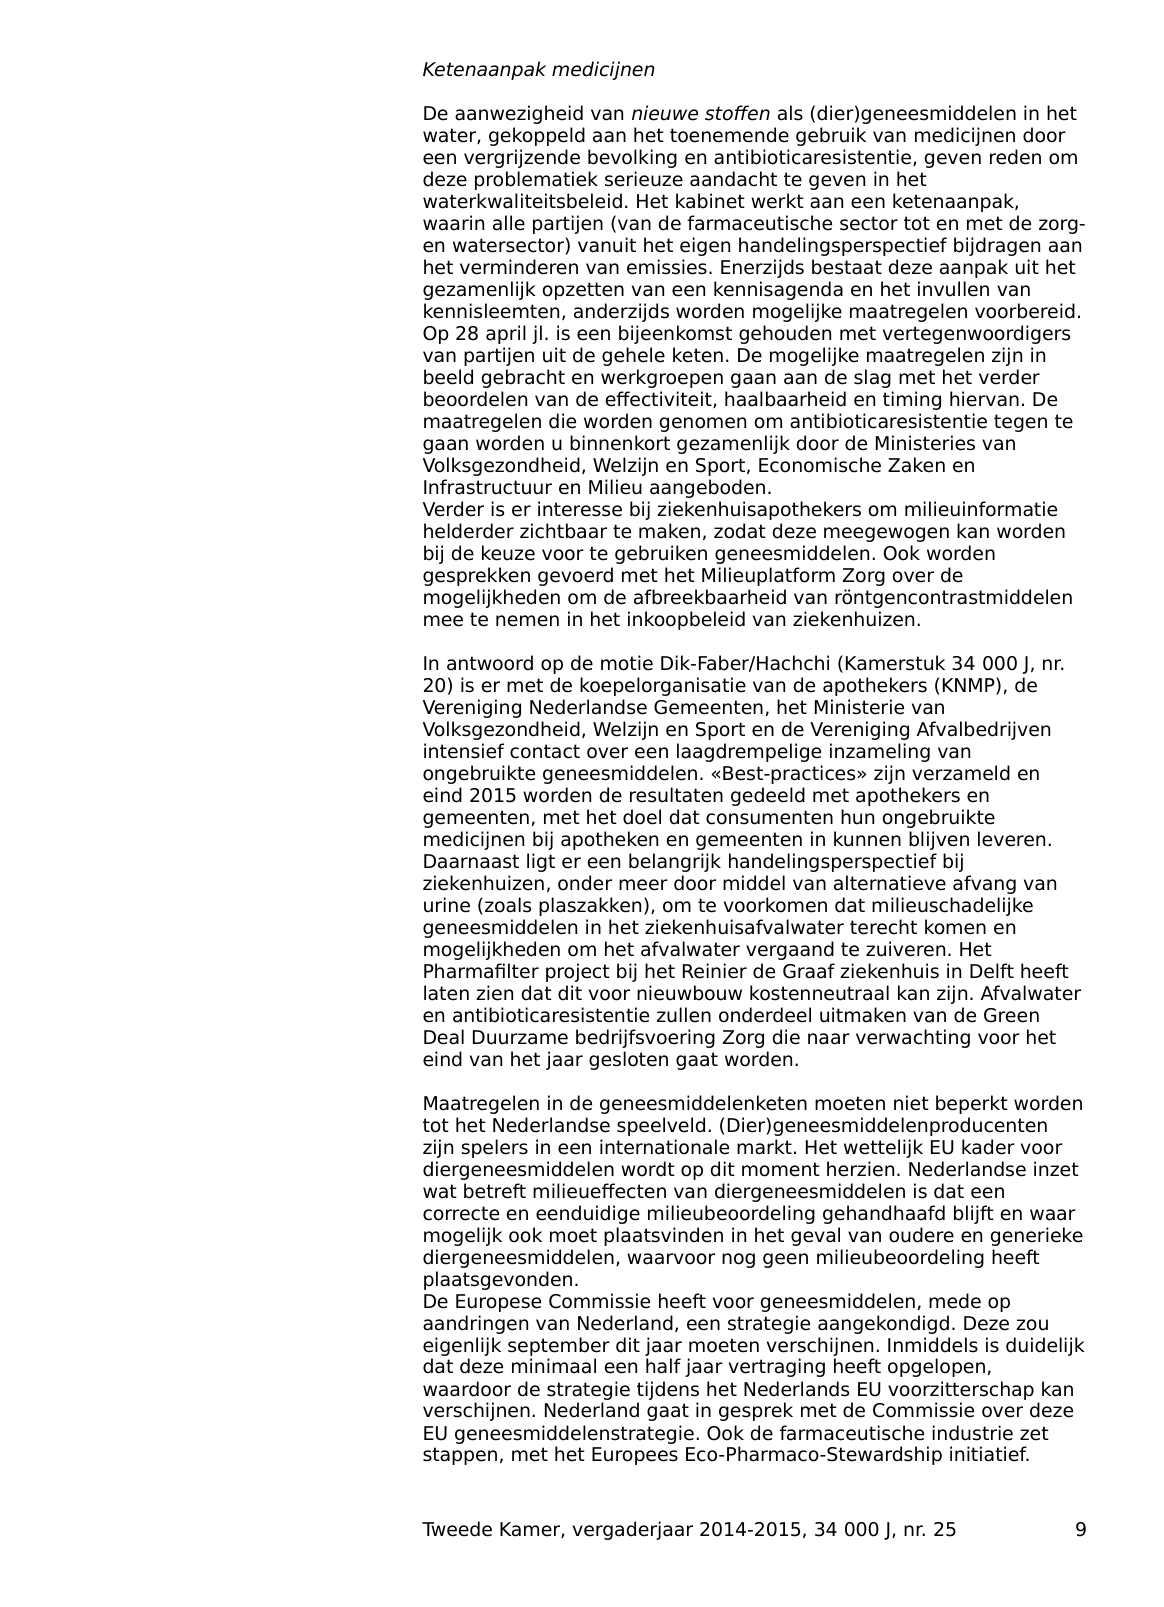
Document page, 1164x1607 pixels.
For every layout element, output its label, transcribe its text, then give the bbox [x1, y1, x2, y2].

subtitle Ketenaanpak medicijnen [422, 59, 1087, 81]
text In antwoord op de motie Dik-Faber/Hachchi (Kamerstuk 34 000 J, nr. 20) is er met de koepelorganisatie van de apothekers (KNMP), de Vereniging Nederlandse Gemeenten, het Ministerie van Volksgezondheid, Welzijn en Sport en de Vereniging Afvalbedrijven intensief contact over een laagdrempelige inzameling van ongebruikte geneesmiddelen. «Best-practices» zijn verzameld en eind 2015 worden de resultaten gedeeld met apothekers en gemeenten, met het doel dat consumenten hun ongebruikte medicijnen bij apotheken en gemeenten in kunnen blijven leveren. [422, 653, 1087, 851]
text De Europese Commissie heeft voor geneesmiddelen, mede op aandringen van Nederland, een strategie aangekondigd. Deze zou eigenlijk september dit jaar moeten verschijnen. Inmiddels is duidelijk dat deze minimaal een half jaar vertraging heeft opgelopen, waardoor de strategie tijdens het Nederlands EU voorzitterschap kan verschijnen. Nederland gaat in gesprek met de Commissie over deze EU geneesmiddelenstrategie. Ook de farmaceutische industrie zet stappen, met het Europees Eco-Pharmaco-Stewardship initiatief. [422, 1291, 1087, 1466]
text De aanwezigheid van nieuwe stoffen als (dier)geneesmiddelen in het water, gekoppeld aan het toenemende gebruik van medicijnen door een vergrijzende bevolking en antibioticaresistentie, geven reden om deze problematiek serieuze aandacht te geven in het waterkwaliteitsbeleid. Het kabinet werkt aan een ketenaanpak, waarin alle partijen (van de farmaceutische sector tot en met de zorg- en watersector) vanuit het eigen handelingsperspectief bijdragen aan het verminderen van emissies. Enerzijds bestaat deze aanpak uit het gezamenlijk opzetten van een kennisagenda en het invullen van kennisleemten, anderzijds worden mogelijke maatregelen voorbereid. [422, 103, 1087, 323]
text Op 28 april jl. is een bijeenkomst gehouden met vertegenwoordigers van partijen uit de gehele keten. De mogelijke maatregelen zijn in beeld gebracht en werkgroepen gaan aan de slag met het verder beoordelen van de effectiviteit, haalbaarheid en timing hiervan. De maatregelen die worden genomen om antibioticaresistentie tegen te gaan worden u binnenkort gezamenlijk door de Ministeries van Volksgezondheid, Welzijn en Sport, Economische Zaken en Infrastructuur en Milieu aangeboden. [422, 323, 1087, 499]
text Maatregelen in de geneesmiddelenketen moeten niet beperkt worden tot het Nederlandse speelveld. (Dier)geneesmiddelenproducenten zijn spelers in een internationale markt. Het wettelijk EU kader voor diergeneesmiddelen wordt op dit moment herzien. Nederlandse inzet wat betreft milieueffecten van diergeneesmiddelen is dat een correcte en eenduidige milieubeoordeling gehandhaafd blijft en waar mogelijk ook moet plaatsvinden in het geval van oudere en generieke diergeneesmiddelen, waarvoor nog geen milieubeoordeling heeft plaatsgevonden. [422, 1093, 1087, 1291]
text Daarnaast ligt er een belangrijk handelingsperspectief bij ziekenhuizen, onder meer door middel van alternatieve afvang van urine (zoals plaszakken), om te voorkomen dat milieuschadelijke geneesmiddelen in het ziekenhuisafvalwater terecht komen en mogelijkheden om het afvalwater vergaand te zuiveren. Het Pharmafilter project bij het Reinier de Graaf ziekenhuis in Delft heeft laten zien dat dit voor nieuwbouw kostenneutraal kan zijn. Afvalwater en antibioticaresistentie zullen onderdeel uitmaken van de Green Deal Duurzame bedrijfsvoering Zorg die naar verwachting voor het eind van het jaar gesloten gaat worden. [422, 851, 1087, 1071]
text Verder is er interesse bij ziekenhuisapothekers om milieuinformatie helderder zichtbaar te maken, zodat deze meegewogen kan worden bij de keuze voor te gebruiken geneesmiddelen. Ook worden gesprekken gevoerd met het Milieuplatform Zorg over de mogelijkheden om de afbreekbaarheid van röntgencontrastmiddelen mee te nemen in het inkoopbeleid van ziekenhuizen. [422, 499, 1087, 631]
